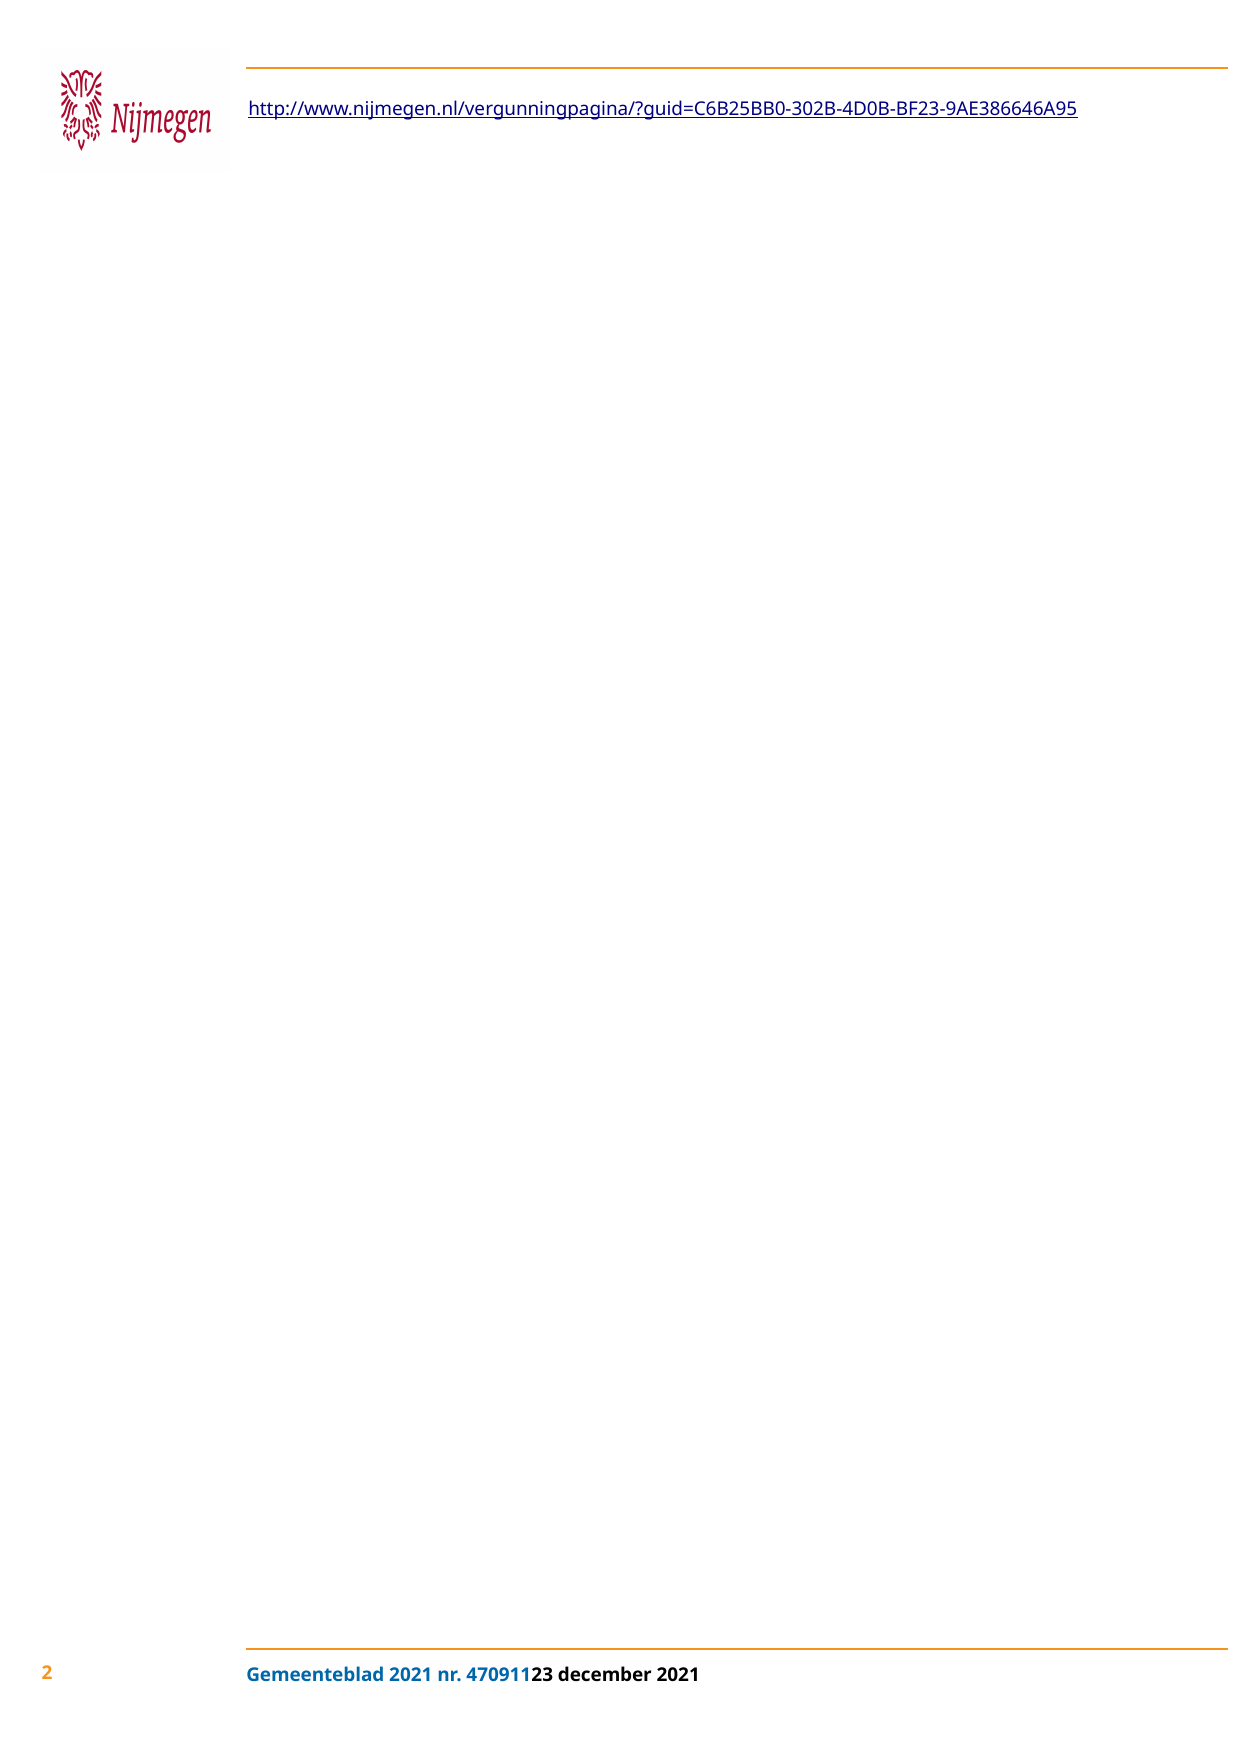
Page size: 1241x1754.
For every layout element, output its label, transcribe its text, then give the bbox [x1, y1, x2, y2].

picture [41, 47, 231, 172]
text http://www.nijmegen.nl/vergunningpagina/?guid=C6B25BB0-302B-4D0B-BF23-9AE386646A95 [248, 95, 1152, 121]
